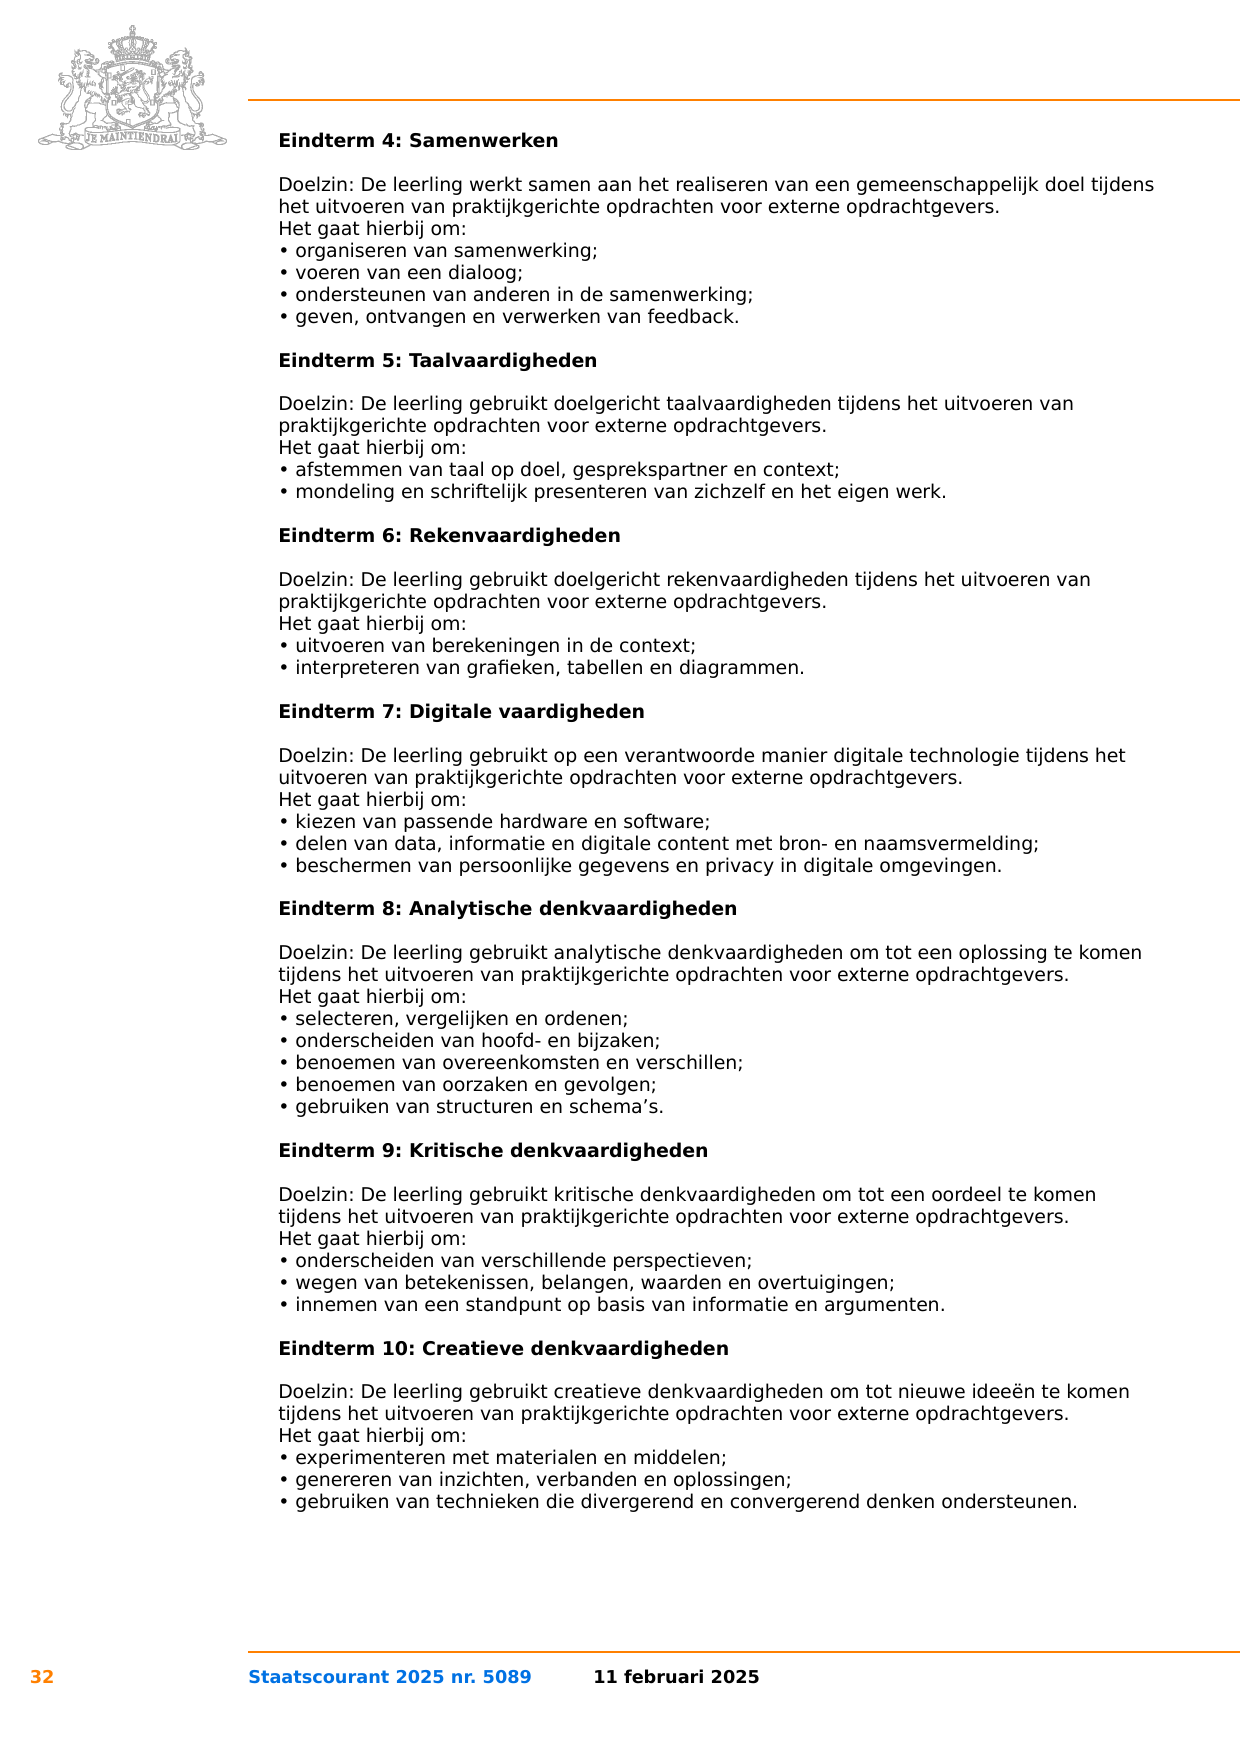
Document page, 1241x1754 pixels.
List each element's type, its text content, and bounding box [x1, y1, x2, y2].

text • gebruiken van technieken die divergerend en convergerend denken ondersteunen. [278, 1491, 1163, 1513]
subtitle Eindterm 8: Analytische denkvaardigheden [278, 898, 1163, 920]
subtitle Eindterm 10: Creatieve denkvaardigheden [278, 1337, 1163, 1359]
text • genereren van inzichten, verbanden en oplossingen; [278, 1469, 1163, 1491]
subtitle Eindterm 7: Digitale vaardigheden [278, 701, 1163, 723]
text • onderscheiden van verschillende perspectieven; [278, 1250, 1163, 1272]
text • benoemen van overeenkomsten en verschillen; [278, 1052, 1163, 1074]
text Doelzin: De leerling werkt samen aan het realiseren van een gemeenschappelijk doel tijdens het uitvoeren van praktijkgerichte opdrachten voor externe opdrachtgevers. [278, 174, 1163, 218]
text Doelzin: De leerling gebruikt op een verantwoorde manier digitale technologie tijdens het uitvoeren van praktijkgerichte opdrachten voor externe opdrachtgevers. [278, 744, 1163, 788]
text • gebruiken van structuren en schema’s. [278, 1096, 1163, 1118]
subtitle Eindterm 6: Rekenvaardigheden [278, 525, 1163, 547]
text • afstemmen van taal op doel, gesprekspartner en context; [278, 459, 1163, 481]
text • benoemen van oorzaken en gevolgen; [278, 1074, 1163, 1096]
text • onderscheiden van hoofd- en bijzaken; [278, 1030, 1163, 1052]
text Doelzin: De leerling gebruikt doelgericht taalvaardigheden tijdens het uitvoeren van praktijkgerichte opdrachten voor externe opdrachtgevers. [278, 393, 1163, 437]
text Het gaat hierbij om: [278, 788, 1163, 811]
text • voeren van een dialoog; [278, 262, 1163, 284]
text Het gaat hierbij om: [278, 986, 1163, 1008]
text Doelzin: De leerling gebruikt analytische denkvaardigheden om tot een oplossing te komen tijdens het uitvoeren van praktijkgerichte opdrachten voor externe opdrachtgevers. [278, 942, 1163, 986]
text Het gaat hierbij om: [278, 218, 1163, 240]
text • beschermen van persoonlijke gegevens en privacy in digitale omgevingen. [278, 854, 1163, 876]
subtitle Eindterm 5: Taalvaardigheden [278, 349, 1163, 371]
subtitle Eindterm 4: Samenwerken [278, 130, 1163, 152]
text • experimenteren met materialen en middelen; [278, 1447, 1163, 1469]
subtitle Eindterm 9: Kritische denkvaardigheden [278, 1140, 1163, 1162]
text Het gaat hierbij om: [278, 1425, 1163, 1447]
text Doelzin: De leerling gebruikt kritische denkvaardigheden om tot een oordeel te komen tijdens het uitvoeren van praktijkgerichte opdrachten voor externe opdrachtgevers. [278, 1184, 1163, 1228]
text • geven, ontvangen en verwerken van feedback. [278, 306, 1163, 328]
text Het gaat hierbij om: [278, 437, 1163, 459]
text • uitvoeren van berekeningen in de context; [278, 635, 1163, 657]
text • ondersteunen van anderen in de samenwerking; [278, 284, 1163, 306]
text • innemen van een standpunt op basis van informatie en argumenten. [278, 1294, 1163, 1316]
text • interpreteren van grafieken, tabellen en diagrammen. [278, 657, 1163, 679]
text • kiezen van passende hardware en software; [278, 811, 1163, 832]
text • delen van data, informatie en digitale content met bron- en naamsvermelding; [278, 832, 1163, 854]
text Het gaat hierbij om: [278, 1228, 1163, 1250]
picture [38, 25, 227, 150]
text • organiseren van samenwerking; [278, 240, 1163, 262]
text • mondeling en schriftelijk presenteren van zichzelf en het eigen werk. [278, 481, 1163, 503]
text • wegen van betekenissen, belangen, waarden en overtuigingen; [278, 1272, 1163, 1294]
text Doelzin: De leerling gebruikt creatieve denkvaardigheden om tot nieuwe ideeën te komen tijdens het uitvoeren van praktijkgerichte opdrachten voor externe opdrachtgevers. [278, 1381, 1163, 1425]
text Het gaat hierbij om: [278, 613, 1163, 635]
text • selecteren, vergelijken en ordenen; [278, 1008, 1163, 1030]
text Doelzin: De leerling gebruikt doelgericht rekenvaardigheden tijdens het uitvoeren van praktijkgerichte opdrachten voor externe opdrachtgevers. [278, 569, 1163, 613]
